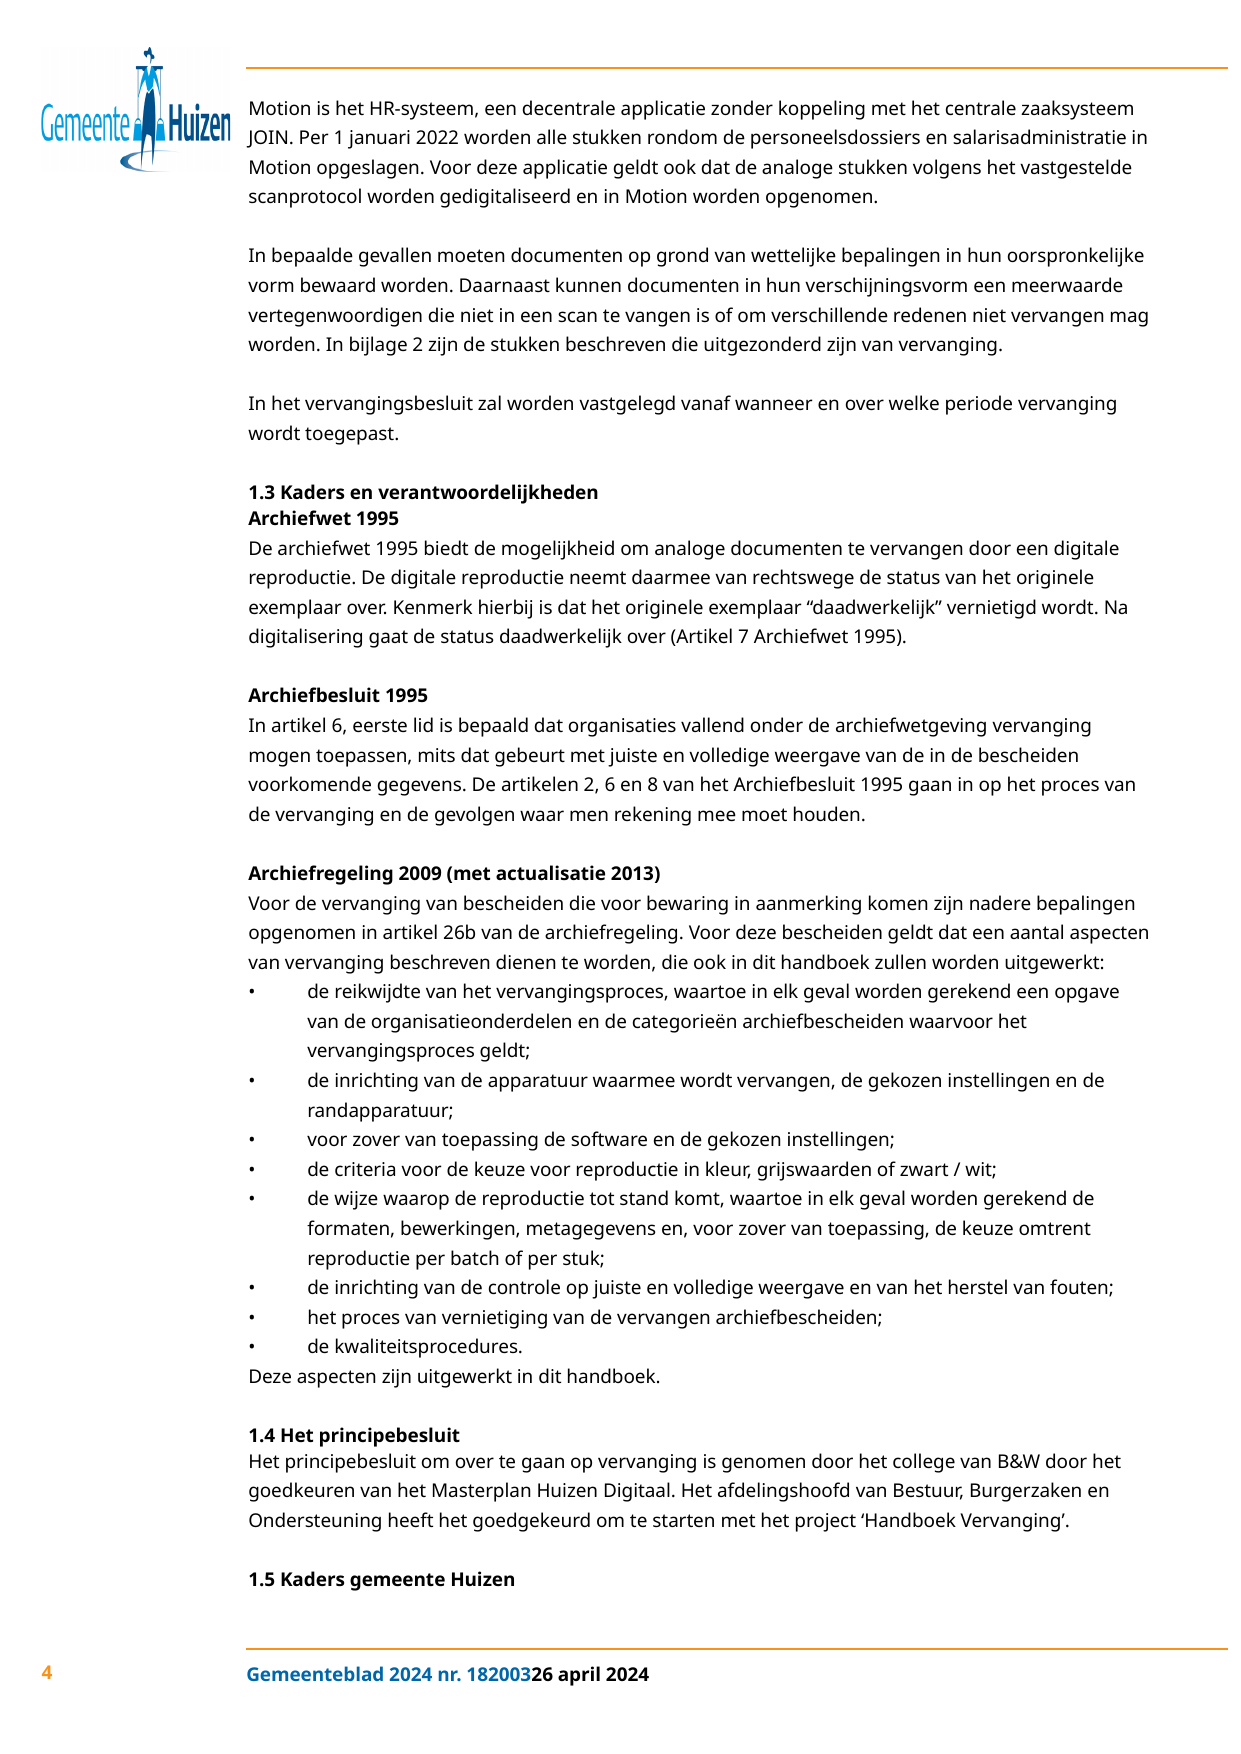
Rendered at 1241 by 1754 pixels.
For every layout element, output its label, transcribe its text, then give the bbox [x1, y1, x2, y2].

text Archiefwet 1995 [248, 505, 1152, 531]
text 1.3 Kaders en verantwoordelijkheden [248, 479, 1152, 505]
list de inrichting van de apparatuur waarmee wordt vervangen, de gekozen instellingen en de randapparatuur; [248, 1067, 1152, 1122]
text Voor de vervanging van bescheiden die voor bewaring in aanmerking komen zijn nadere bepalingen opgenomen in artikel 26b van de archiefregeling. Voor deze bescheiden geldt dat een aantal aspecten van vervanging beschreven dienen te worden, die ook in dit handboek zullen worden uitgewerkt: [248, 890, 1152, 974]
text Het principebesluit om over te gaan op vervanging is genomen door het college van B&W door het goedkeuren van het Masterplan Huizen Digitaal. Het afdelingshoofd van Bestuur, Burgerzaken en Ondersteuning heeft het goedgekeurd om te starten met het project ‘Handboek Vervanging’. [248, 1448, 1152, 1533]
text In het vervangingsbesluit zal worden vastgelegd vanaf wanneer en over welke periode vervanging wordt toegepast. [248, 391, 1152, 446]
picture [41, 47, 231, 172]
list de criteria voor de keuze voor reproductie in kleur, grijswaarden of zwart / wit; [248, 1156, 1152, 1182]
text Deze aspecten zijn uitgewerkt in dit handboek. [248, 1363, 1152, 1389]
list het proces van vernietiging van de vervangen archiefbescheiden; [248, 1304, 1152, 1329]
text Motion is het HR-systeem, een decentrale applicatie zonder koppeling met het centrale zaaksysteem JOIN. Per 1 januari 2022 worden alle stukken rondom de personeelsdossiers en salarisadministratie in Motion opgeslagen. Voor deze applicatie geldt ook dat de analoge stukken volgens het vastgestelde scanprotocol worden gedigitaliseerd en in Motion worden opgenomen. [248, 95, 1152, 209]
list de kwaliteitsprocedures. [248, 1333, 1152, 1359]
text 1.4 Het principebesluit [248, 1422, 1152, 1448]
list de inrichting van de controle op juiste en volledige weergave en van het herstel van fouten; [248, 1274, 1152, 1300]
text In artikel 6, eerste lid is bepaald dat organisaties vallend onder de archiefwetgeving vervanging mogen toepassen, mits dat gebeurt met juiste en volledige weergave van de in de bescheiden voorkomende gegevens. De artikelen 2, 6 en 8 van het Archiefbesluit 1995 gaan in op het proces van de vervanging en de gevolgen waar men rekening mee moet houden. [248, 712, 1152, 827]
text 1.5 Kaders gemeente Huizen [248, 1566, 1152, 1592]
text In bepaalde gevallen moeten documenten op grond van wettelijke bepalingen in hun oorspronkelijke vorm bewaard worden. Daarnaast kunnen documenten in hun verschijningsvorm een meerwaarde vertegenwoordigen die niet in een scan te vangen is of om verschillende redenen niet vervangen mag worden. In bijlage 2 zijn de stukken beschreven die uitgezonderd zijn van vervanging. [248, 243, 1152, 357]
list de reikwijdte van het vervangingsproces, waartoe in elk geval worden gerekend een opgave van de organisatieonderdelen en de categorieën archiefbescheiden waarvoor het vervangingsproces geldt; [248, 978, 1152, 1063]
list voor zover van toepassing de software en de gekozen instellingen; [248, 1126, 1152, 1152]
text Archiefbesluit 1995 [248, 683, 1152, 708]
text De archiefwet 1995 biedt de mogelijkheid om analoge documenten te vervangen door een digitale reproductie. De digitale reproductie neemt daarmee van rechtswege de status van het originele exemplaar over. Kenmerk hierbij is dat het originele exemplaar “daadwerkelijk” vernietigd wordt. Na digitalisering gaat de status daadwerkelijk over (Artikel 7 Archiefwet 1995). [248, 535, 1152, 649]
list de wijze waarop de reproductie tot stand komt, waartoe in elk geval worden gerekend de formaten, bewerkingen, metagegevens en, voor zover van toepassing, de keuze omtrent reproductie per batch of per stuk; [248, 1186, 1152, 1270]
text Archiefregeling 2009 (met actualisatie 2013) [248, 860, 1152, 886]
